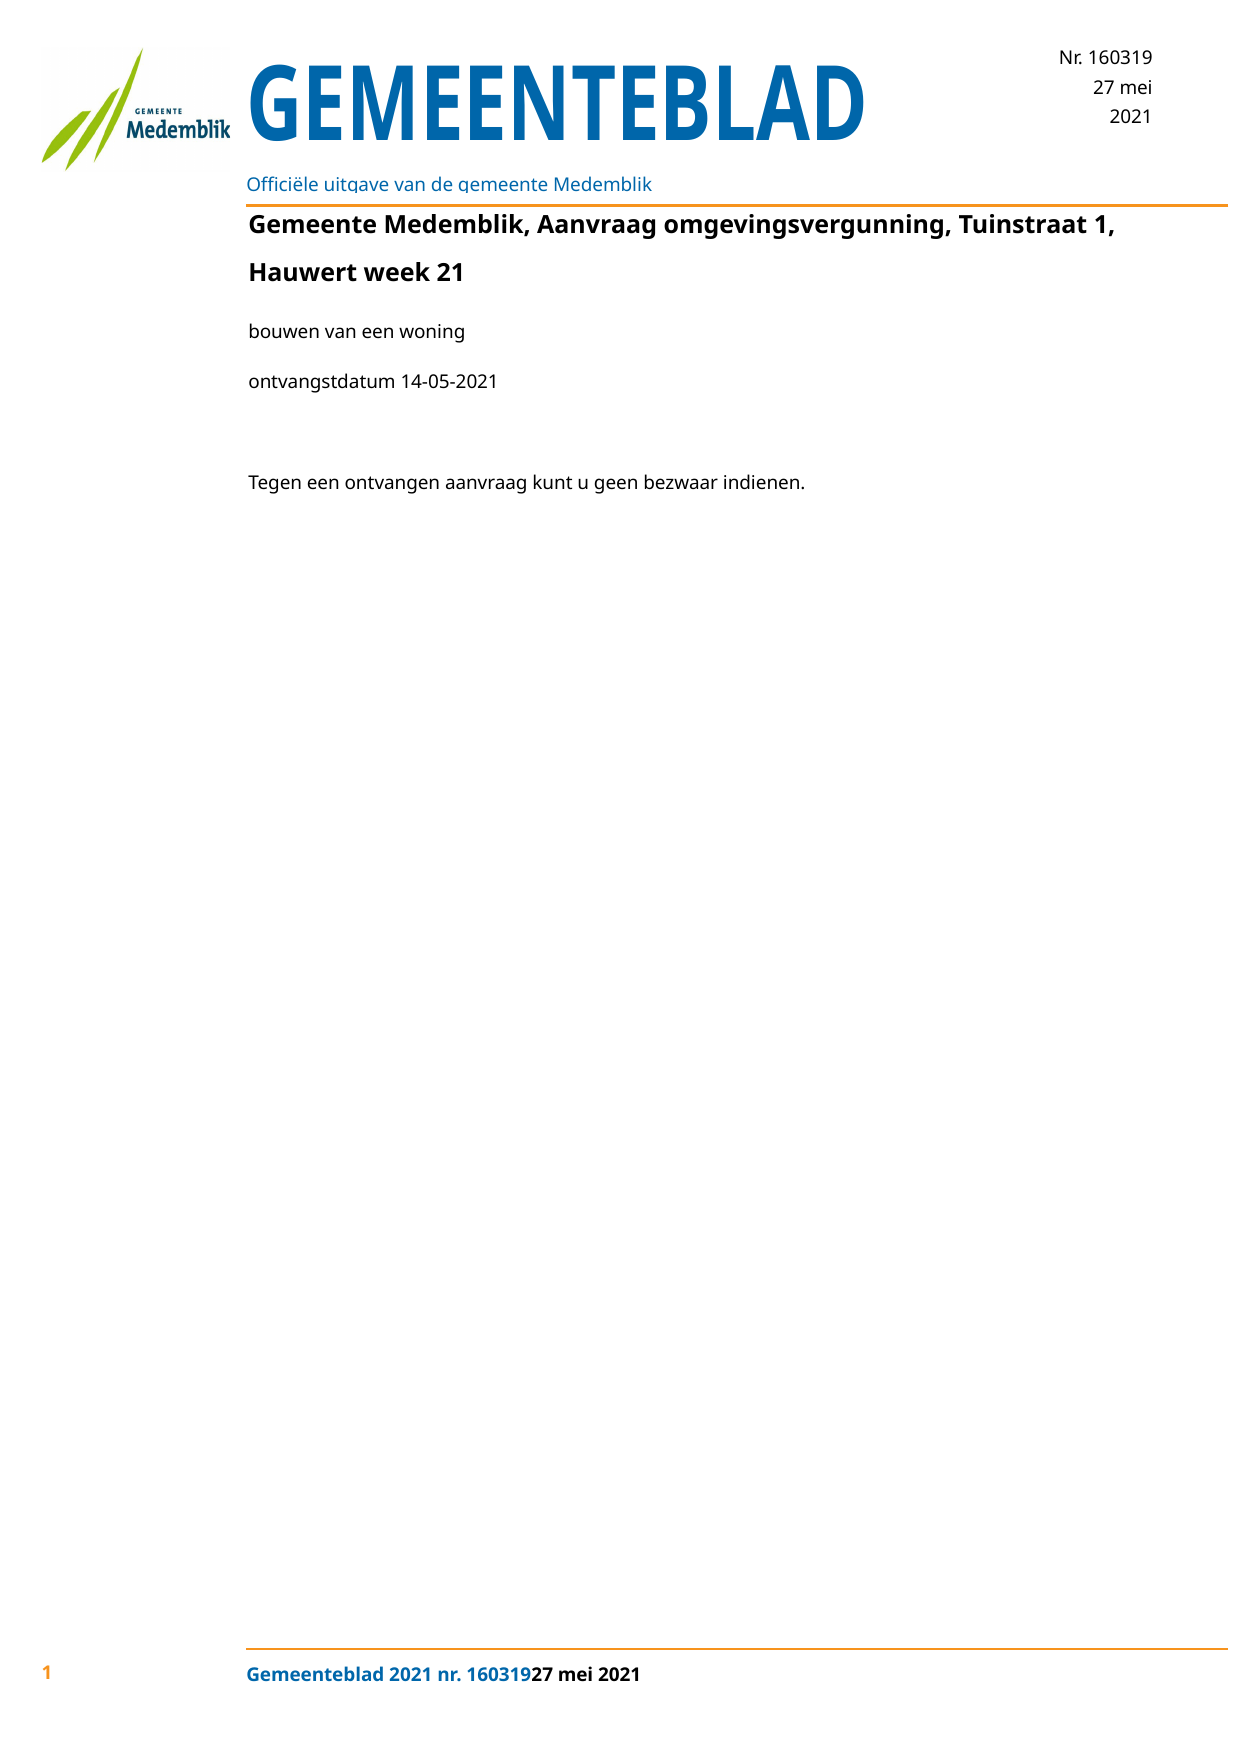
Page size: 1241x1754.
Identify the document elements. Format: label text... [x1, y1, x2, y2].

text Gemeente Medemblik, Aanvraag omgevingsvergunning, Tuinstraat 1, Hauwert week 21 [248, 207, 1152, 288]
text bouwen van een woning [248, 318, 1152, 344]
text ontvangstdatum 14-05-2021 [248, 368, 1152, 394]
picture [41, 47, 231, 172]
text Tegen een ontvangen aanvraag kunt u geen bezwaar indienen. [248, 469, 1152, 495]
